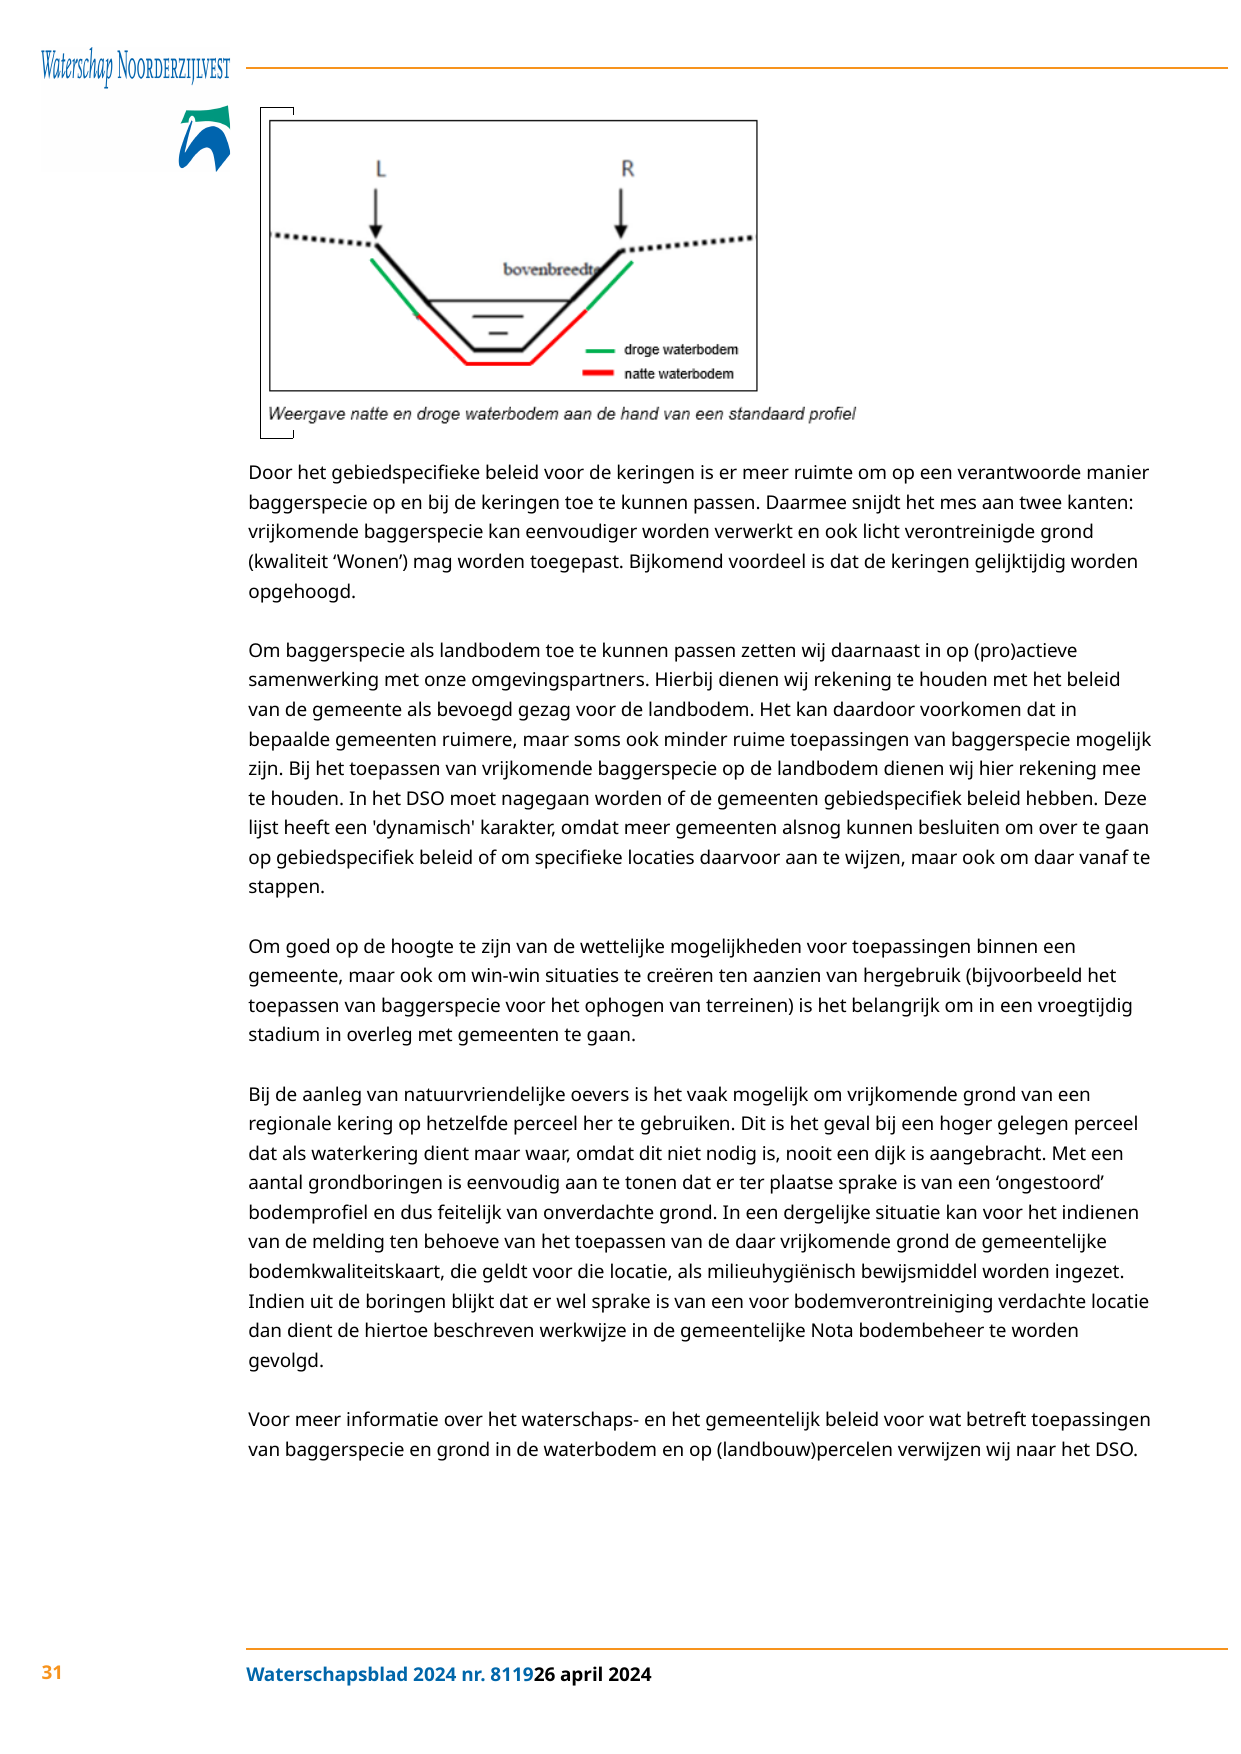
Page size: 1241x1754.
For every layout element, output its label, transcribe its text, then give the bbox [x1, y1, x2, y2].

text Om goed op de hoogte te zijn van de wettelijke mogelijkheden voor toepassingen binnen een gemeente, maar ook om win-win situaties te creëren ten aanzien van hergebruik (bijvoorbeeld het toepassen van baggerspecie voor het ophogen van terreinen) is het belangrijk om in een vroegtijdig stadium in overleg met gemeenten te gaan. [248, 933, 1152, 1047]
text Voor meer informatie over het waterschaps- en het gemeentelijk beleid voor wat betreft toepassingen van baggerspecie en grond in de waterbodem en op (landbouw)percelen verwijzen wij naar het DSO. [248, 1406, 1152, 1461]
text Om baggerspecie als landbodem toe te kunnen passen zetten wij daarnaast in op (pro)actieve samenwerking met onze omgevingspartners. Hierbij dienen wij rekening te houden met het beleid van de gemeente als bevoegd gezag voor de landbodem. Het kan daardoor voorkomen dat in bepaalde gemeenten ruimere, maar soms ook minder ruime toepassingen van baggerspecie mogelijk zijn. Bij het toepassen van vrijkomende baggerspecie op de landbodem dienen wij hier rekening mee te houden. In het DSO moet nagegaan worden of de gemeenten gebiedspecifiek beleid hebben. Deze lijst heeft een 'dynamisch' karakter, omdat meer gemeenten alsnog kunnen besluiten om over te gaan op gebiedspecifiek beleid of om specifieke locaties daarvoor aan te wijzen, maar ook om daar vanaf te stappen. [248, 637, 1152, 899]
text Door het gebiedspecifieke beleid voor de keringen is er meer ruimte om op een verantwoorde manier baggerspecie op en bij de keringen toe te kunnen passen. Daarmee snijdt het mes aan twee kanten: vrijkomende baggerspecie kan eenvoudiger worden verwerkt en ook licht verontreinigde grond (kwaliteit ‘Wonen’) mag worden toegepast. Bijkomend voordeel is dat de keringen gelijktijdig worden opgehoogd. [248, 459, 1152, 603]
picture [268, 115, 860, 430]
text Bij de aanleg van natuurvriendelijke oevers is het vaak mogelijk om vrijkomende grond van een regionale kering op hetzelfde perceel her te gebruiken. Dit is het geval bij een hoger gelegen perceel dat als waterkering dient maar waar, omdat dit niet nodig is, nooit een dijk is aangebracht. Met een aantal grondboringen is eenvoudig aan te tonen dat er ter plaatse sprake is van een ‘ongestoord’ bodemprofiel en dus feitelijk van onverdachte grond. In een dergelijke situatie kan voor het indienen van de melding ten behoeve van het toepassen van de daar vrijkomende grond de gemeentelijke bodemkwaliteitskaart, die geldt voor die locatie, als milieuhygiënisch bewijsmiddel worden ingezet. Indien uit de boringen blijkt dat er wel sprake is van een voor bodemverontreiniging verdachte locatie dan dient de hiertoe beschreven werkwijze in de gemeentelijke Nota bodembeheer te worden gevolgd. [248, 1081, 1152, 1373]
picture [41, 47, 231, 172]
